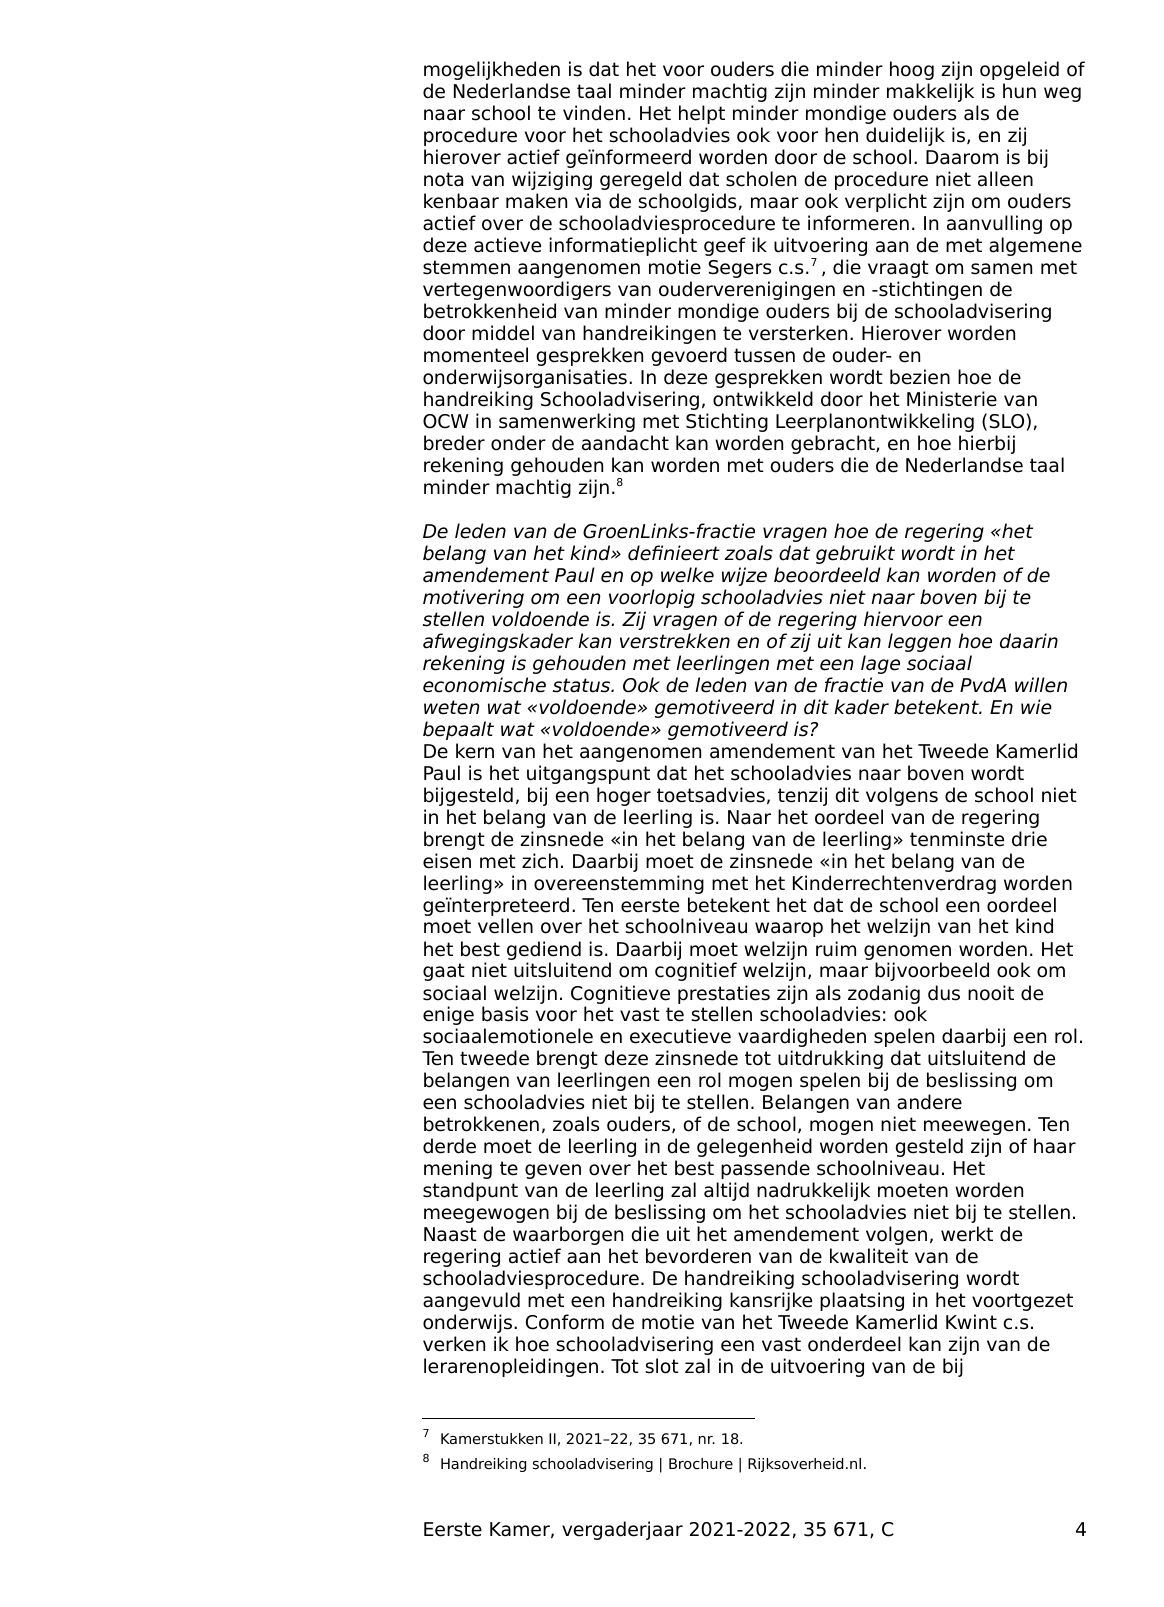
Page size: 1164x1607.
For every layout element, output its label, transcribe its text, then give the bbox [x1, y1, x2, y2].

text mogelijkheden is dat het voor ouders die minder hoog zijn opgeleid of de Nederlandse taal minder machtig zijn minder makkelijk is hun weg naar school te vinden. Het helpt minder mondige ouders als de procedure voor het schooladvies ook voor hen duidelijk is, en zij hierover actief geïnformeerd worden door de school. Daarom is bij nota van wijziging geregeld dat scholen de procedure niet alleen kenbaar maken via de schoolgids, maar ook verplicht zijn om ouders actief over de schooladviesprocedure te informeren. In aanvulling op deze actieve informatieplicht geef ik uitvoering aan de met algemene stemmen aangenomen motie Segers c.s., die vraagt om samen met vertegenwoordigers van ouderverenigingen en -stichtingen de betrokkenheid van minder mondige ouders bij de schooladvisering door middel van handreikingen te versterken. Hierover worden momenteel gesprekken gevoerd tussen de ouder- en onderwijsorganisaties. In deze gesprekken wordt bezien hoe de handreiking Schooladvisering, ontwikkeld door het Ministerie van OCW in samenwerking met Stichting Leerplanontwikkeling (SLO), breder onder de aandacht kan worden gebracht, en hoe hierbij rekening gehouden kan worden met ouders die de Nederlandse taal minder machtig zijn. [422, 59, 1087, 499]
text De kern van het aangenomen amendement van het Tweede Kamerlid Paul is het uitgangspunt dat het schooladvies naar boven wordt bijgesteld, bij een hoger toetsadvies, tenzij dit volgens de school niet in het belang van de leerling is. Naar het oordeel van de regering brengt de zinsnede «in het belang van de leerling» tenminste drie eisen met zich. Daarbij moet de zinsnede «in het belang van de leerling» in overeenstemming met het Kinderrechtenverdrag worden geïnterpreteerd. Ten eerste betekent het dat de school een oordeel moet vellen over het schoolniveau waarop het welzijn van het kind het best gediend is. Daarbij moet welzijn ruim genomen worden. Het gaat niet uitsluitend om cognitief welzijn, maar bijvoorbeeld ook om sociaal welzijn. Cognitieve prestaties zijn als zodanig dus nooit de enige basis voor het vast te stellen schooladvies: ook sociaalemotionele en executieve vaardigheden spelen daarbij een rol. Ten tweede brengt deze zinsnede tot uitdrukking dat uitsluitend de belangen van leerlingen een rol mogen spelen bij de beslissing om een schooladvies niet bij te stellen. Belangen van andere betrokkenen, zoals ouders, of de school, mogen niet meewegen. Ten derde moet de leerling in de gelegenheid worden gesteld zijn of haar mening te geven over het best passende schoolniveau. Het standpunt van de leerling zal altijd nadrukkelijk moeten worden meegewogen bij de beslissing om het schooladvies niet bij te stellen. [422, 741, 1087, 1224]
text De leden van de GroenLinks-fractie vragen hoe de regering «het belang van het kind» definieert zoals dat gebruikt wordt in het amendement Paul en op welke wijze beoordeeld kan worden of de motivering om een voorlopig schooladvies niet naar boven bij te stellen voldoende is. Zij vragen of de regering hiervoor een afwegingskader kan verstrekken en of zij uit kan leggen hoe daarin rekening is gehouden met leerlingen met een lage sociaal economische status. Ook de leden van de fractie van de PvdA willen weten wat «voldoende» gemotiveerd in dit kader betekent. En wie bepaalt wat «voldoende» gemotiveerd is? [422, 521, 1087, 741]
text Kamerstukken II, 2021–22, 35 671, nr. 18. [422, 1427, 1087, 1449]
text Handreiking schooladvisering | Brochure | Rijksoverheid.nl. [422, 1452, 1087, 1474]
text Naast de waarborgen die uit het amendement volgen, werkt de regering actief aan het bevorderen van de kwaliteit van de schooladviesprocedure. De handreiking schooladvisering wordt aangevuld met een handreiking kansrijke plaatsing in het voortgezet onderwijs. Conform de motie van het Tweede Kamerlid Kwint c.s. verken ik hoe schooladvisering een vast onderdeel kan zijn van de lerarenopleidingen. Tot slot zal in de uitvoering van de bij [422, 1224, 1087, 1378]
